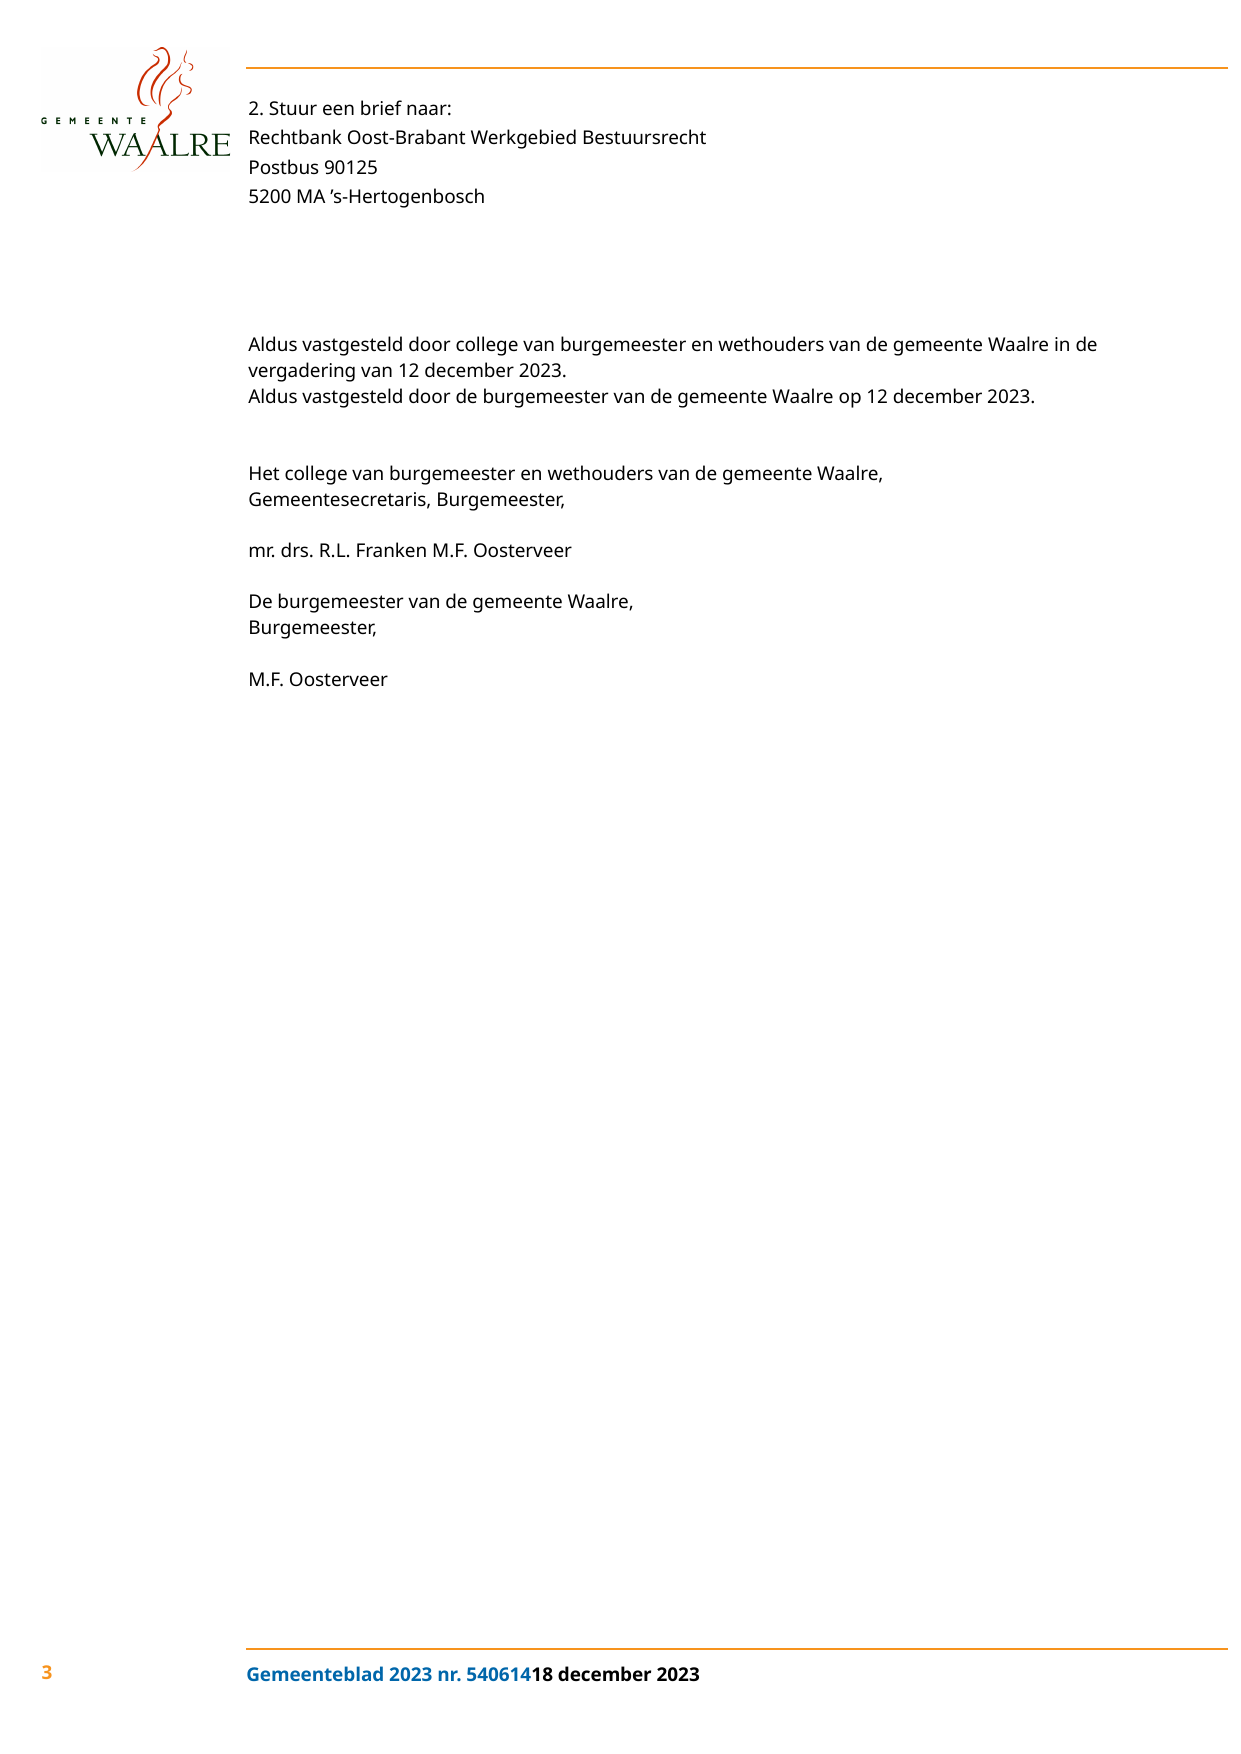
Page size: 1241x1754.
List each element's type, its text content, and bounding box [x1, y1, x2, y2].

text mr. drs. R.L. Franken M.F. Oosterveer [248, 537, 1152, 563]
text M.F. Oosterveer [248, 666, 1152, 692]
text Het college van burgemeester en wethouders van de gemeente Waalre, [248, 460, 1152, 486]
text 5200 MA ’s-Hertogenbosch [248, 183, 1152, 209]
text Gemeentesecretaris, Burgemeester, [248, 486, 1152, 512]
text Burgemeester, [248, 614, 1152, 640]
text Rechtbank Oost-Brabant Werkgebied Bestuursrecht [248, 124, 1152, 150]
picture [41, 47, 231, 172]
text Aldus vastgesteld door de burgemeester van de gemeente Waalre op 12 december 2023. [248, 383, 1152, 409]
text Postbus 90125 [248, 154, 1152, 180]
text 2. Stuur een brief naar: [248, 95, 1152, 121]
text De burgemeester van de gemeente Waalre, [248, 589, 1152, 614]
text Aldus vastgesteld door college van burgemeester en wethouders van de gemeente Waalre in de vergadering van 12 december 2023. [248, 331, 1152, 383]
